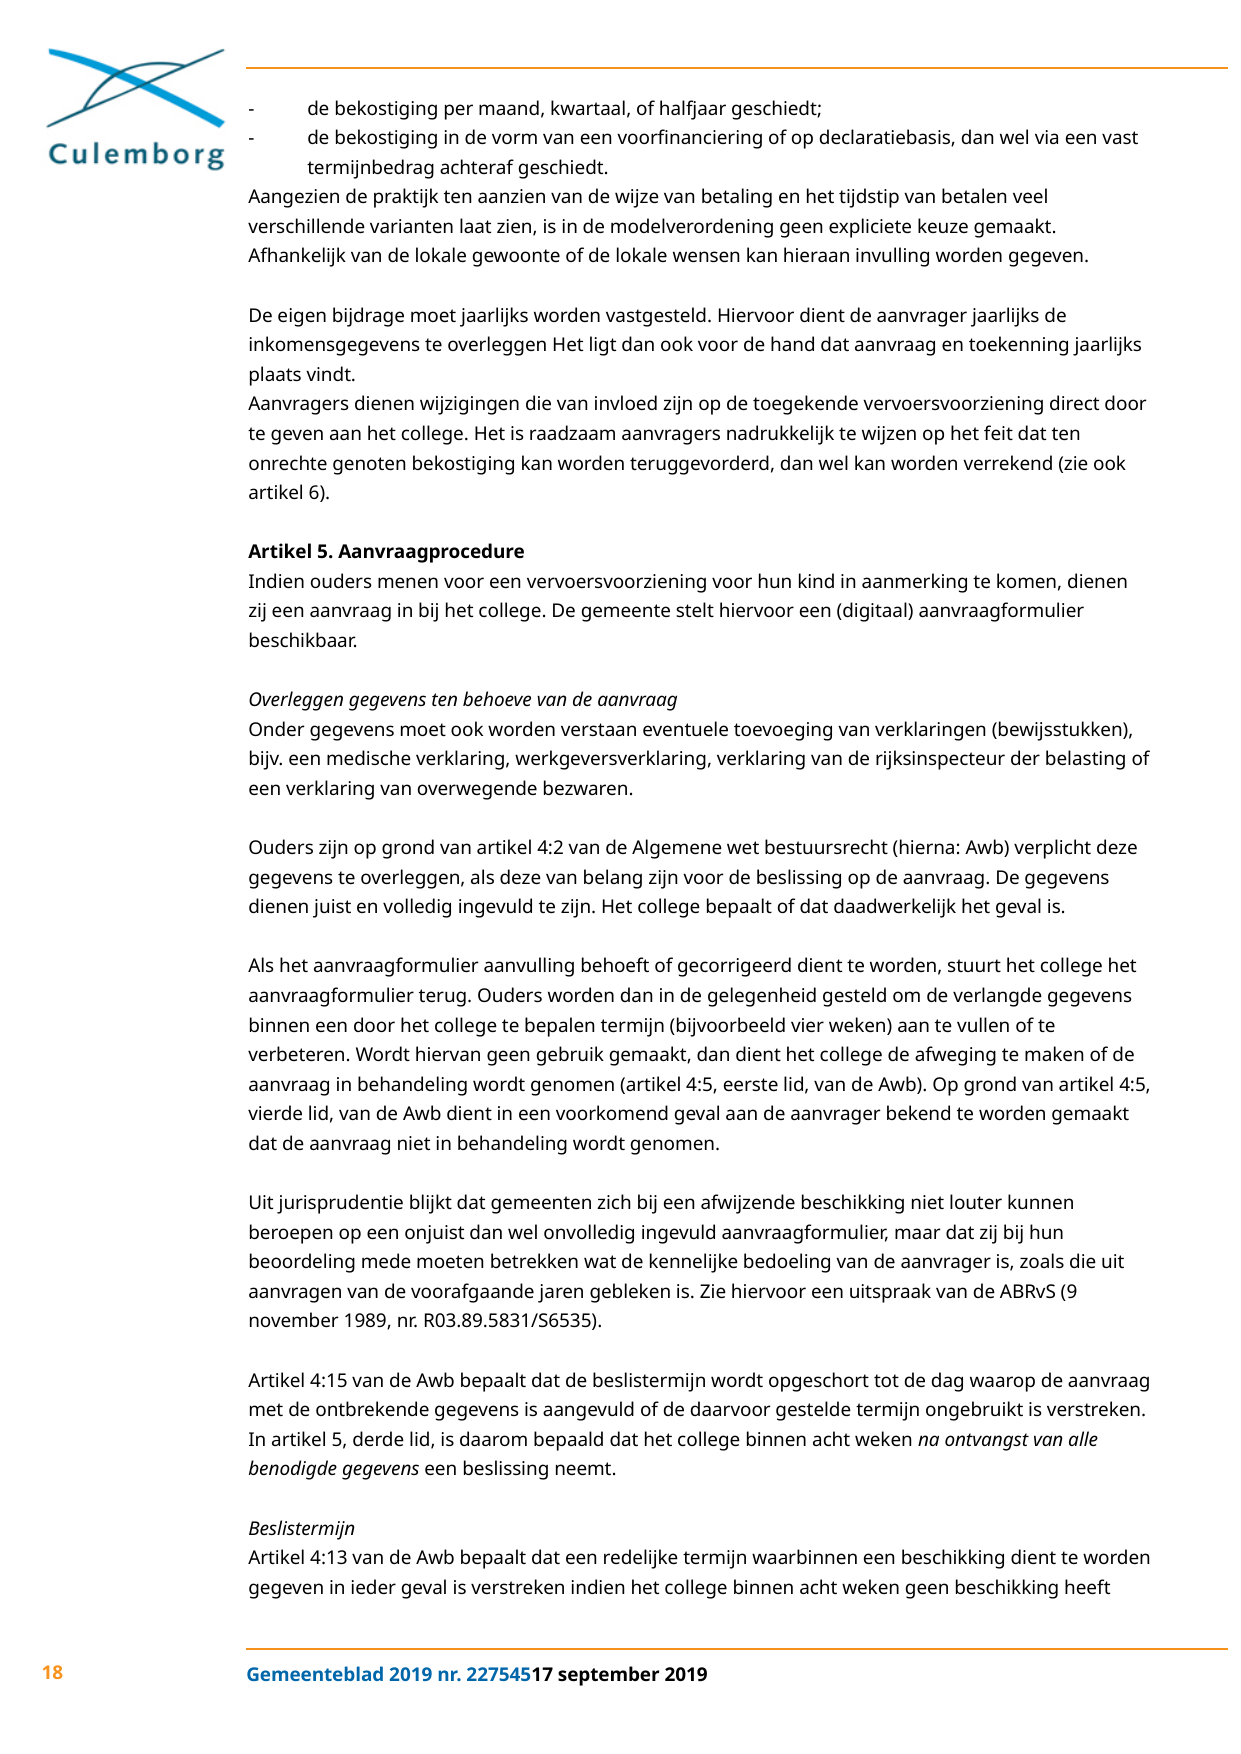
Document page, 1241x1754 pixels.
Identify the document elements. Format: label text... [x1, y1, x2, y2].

text Artikel 4:13 van de Awb bepaalt dat een redelijke termijn waarbinnen een beschikking dient te worden gegeven in ieder geval is verstreken indien het college binnen acht weken geen beschikking heeft [248, 1544, 1152, 1600]
text Uit jurisprudentie blijkt dat gemeenten zich bij een afwijzende beschikking niet louter kunnen beroepen op een onjuist dan wel onvolledig ingevuld aanvraagformulier, maar dat zij bij hun beoordeling mede moeten betrekken wat de kennelijke bedoeling van de aanvrager is, zoals die uit aanvragen van de voorafgaande jaren gebleken is. Zie hiervoor een uitspraak van de ABRvS (9 november 1989, nr. R03.89.5831/S6535). [248, 1189, 1152, 1333]
text Ouders zijn op grond van artikel 4:2 van de Algemene wet bestuursrecht (hierna: Awb) verplicht deze gegevens te overleggen, als deze van belang zijn voor de beslissing op de aanvraag. De gegevens dienen juist en volledig ingevuld te zijn. Het college bepaalt of dat daadwerkelijk het geval is. [248, 834, 1152, 919]
picture [41, 47, 231, 172]
text Aangezien de praktijk ten aanzien van de wijze van betaling en het tijdstip van betalen veel verschillende varianten laat zien, is in de modelverordening geen expliciete keuze gemaakt. Afhankelijk van de lokale gewoonte of de lokale wensen kan hieraan invulling worden gegeven. [248, 183, 1152, 268]
list de bekostiging per maand, kwartaal, of halfjaar geschiedt; [248, 95, 1152, 121]
text Beslistermijn [248, 1515, 1152, 1541]
text De eigen bijdrage moet jaarlijks worden vastgesteld. Hiervoor dient de aanvrager jaarlijks de inkomensgegevens te overleggen Het ligt dan ook voor de hand dat aanvraag en toekenning jaarlijks plaats vindt. [248, 302, 1152, 387]
text Aanvragers dienen wijzigingen die van invloed zijn op de toegekende vervoersvoorziening direct door te geven aan het college. Het is raadzaam aanvragers nadrukkelijk te wijzen op het feit dat ten onrechte genoten bekostiging kan worden teruggevorderd, dan wel kan worden verrekend (zie ook artikel 6). [248, 391, 1152, 505]
text Artikel 5. Aanvraagprocedure [248, 538, 1152, 564]
list de bekostiging in de vorm van een voorfinanciering of op declaratiebasis, dan wel via een vast termijnbedrag achteraf geschiedt. [248, 124, 1152, 180]
text Als het aanvraagformulier aanvulling behoeft of gecorrigeerd dient te worden, stuurt het college het aanvraagformulier terug. Ouders worden dan in de gelegenheid gesteld om de verlangde gegevens binnen een door het college te bepalen termijn (bijvoorbeeld vier weken) aan te vullen of te verbeteren. Wordt hiervan geen gebruik gemaakt, dan dient het college de afweging te maken of de aanvraag in behandeling wordt genomen (artikel 4:5, eerste lid, van de Awb). Op grond van artikel 4:5, vierde lid, van de Awb dient in een voorkomend geval aan de aanvrager bekend te worden gemaakt dat de aanvraag niet in behandeling wordt genomen. [248, 953, 1152, 1156]
text Overleggen gegevens ten behoeve van de aanvraag [248, 686, 1152, 712]
text Artikel 4:15 van de Awb bepaalt dat de beslistermijn wordt opgeschort tot de dag waarop de aanvraag met de ontbrekende gegevens is aangevuld of de daarvoor gestelde termijn ongebruikt is verstreken. In artikel 5, derde lid, is daarom bepaald dat het college binnen acht weken na ontvangst van alle benodigde gegevens een beslissing neemt. [248, 1367, 1152, 1481]
text Indien ouders menen voor een vervoersvoorziening voor hun kind in aanmerking te komen, dienen zij een aanvraag in bij het college. De gemeente stelt hiervoor een (digitaal) aanvraagformulier beschikbaar. [248, 568, 1152, 653]
text Onder gegevens moet ook worden verstaan eventuele toevoeging van verklaringen (bewijsstukken), bijv. een medische verklaring, werkgeversverklaring, verklaring van de rijksinspecteur der belasting of een verklaring van overwegende bezwaren. [248, 716, 1152, 801]
